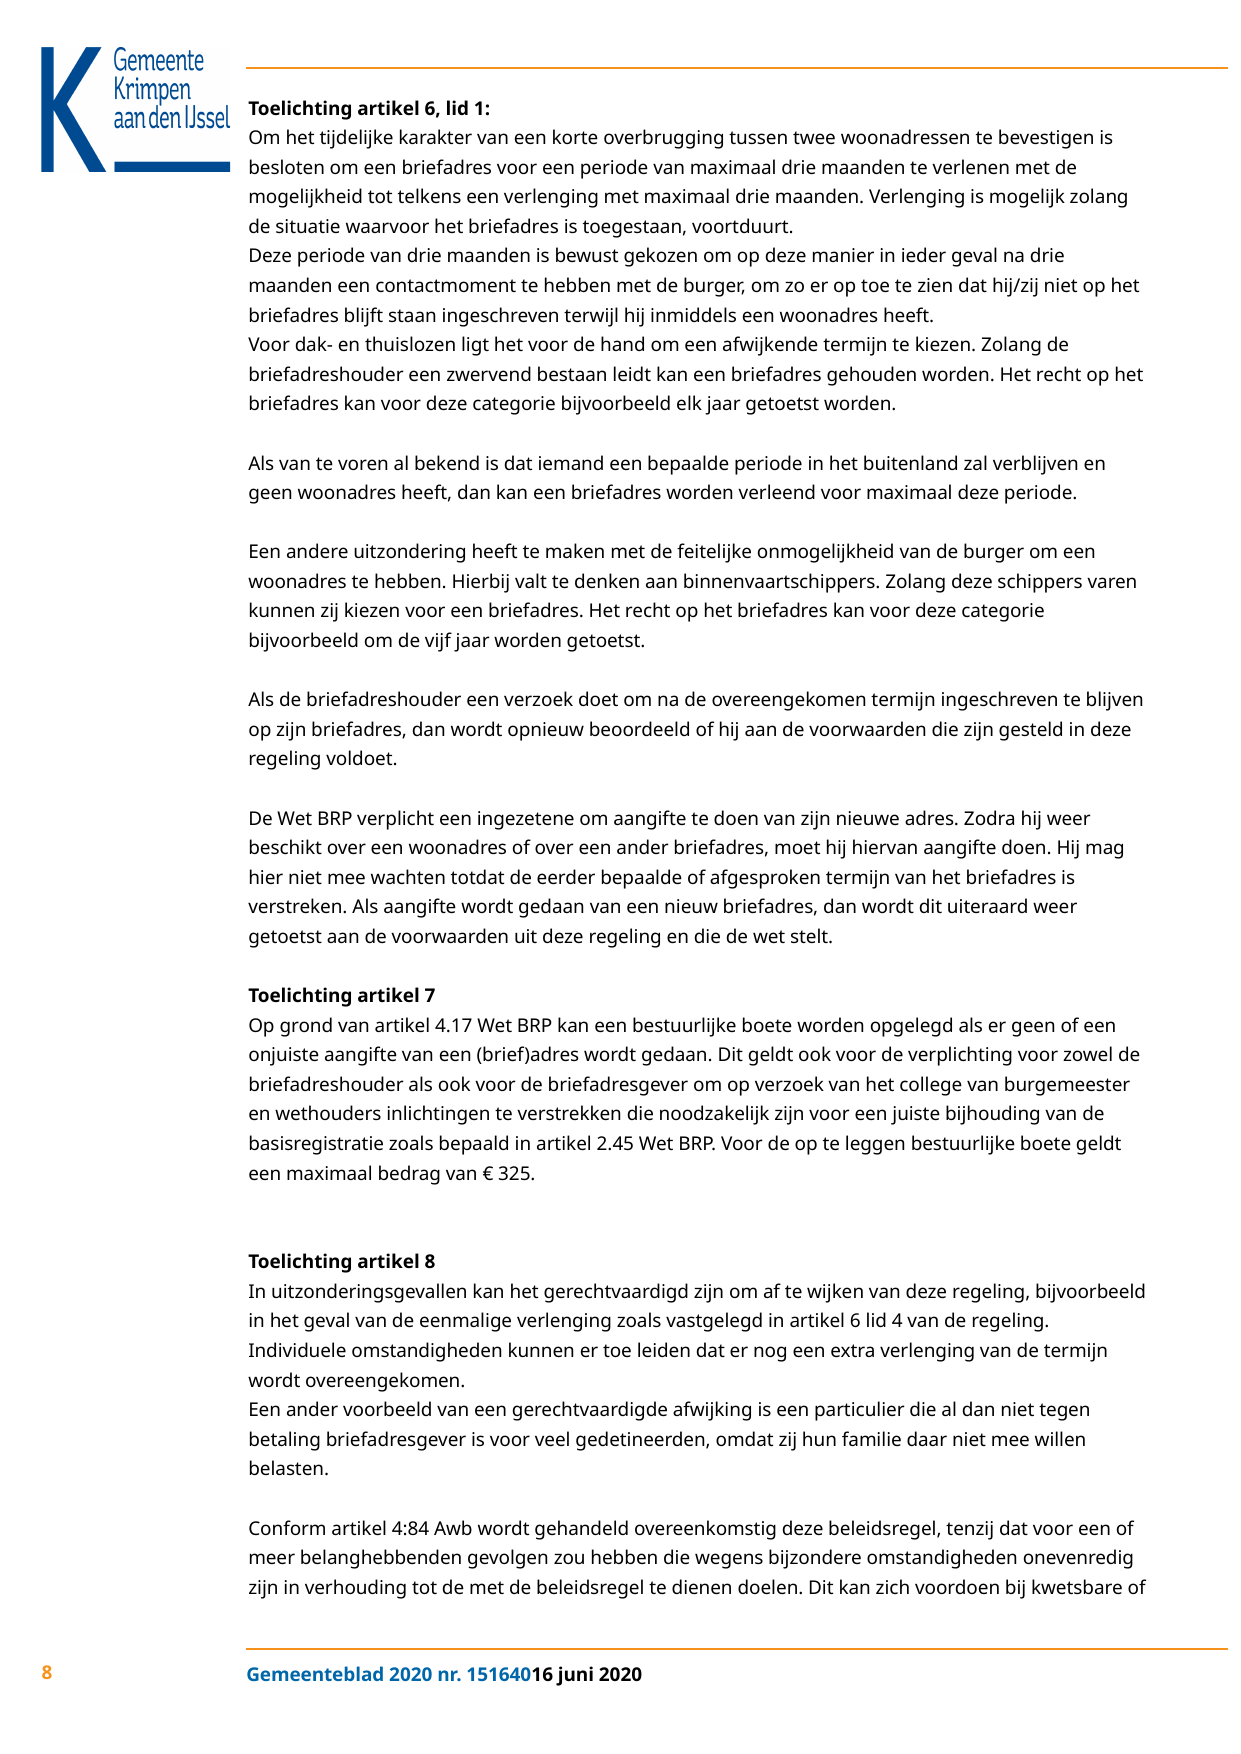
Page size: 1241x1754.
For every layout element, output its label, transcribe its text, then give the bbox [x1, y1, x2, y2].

picture [41, 47, 231, 172]
text Als van te voren al bekend is dat iemand een bepaalde periode in het buitenland zal verblijven en geen woonadres heeft, dan kan een briefadres worden verleend voor maximaal deze periode. [248, 450, 1152, 505]
text Een ander voorbeeld van een gerechtvaardigde afwijking is een particulier die al dan niet tegen betaling briefadresgever is voor veel gedetineerden, omdat zij hun familie daar niet mee willen belasten. [248, 1396, 1152, 1481]
text Toelichting artikel 8 [248, 1248, 1152, 1274]
text Op grond van artikel 4.17 Wet BRP kan een bestuurlijke boete worden opgelegd als er geen of een onjuiste aangifte van een (brief)adres wordt gedaan. Dit geldt ook voor de verplichting voor zowel de briefadreshouder als ook voor de briefadresgever om op verzoek van het college van burgemeester en wethouders inlichtingen te verstrekken die noodzakelijk zijn voor een juiste bijhouding van de basisregistratie zoals bepaald in artikel 2.45 Wet BRP. Voor de op te leggen bestuurlijke boete geldt een maximaal bedrag van € 325. [248, 1012, 1152, 1186]
text Een andere uitzondering heeft te maken met de feitelijke onmogelijkheid van de burger om een woonadres te hebben. Hierbij valt te denken aan binnenvaartschippers. Zolang deze schippers varen kunnen zij kiezen voor een briefadres. Het recht op het briefadres kan voor deze categorie bijvoorbeeld om de vijf jaar worden getoetst. [248, 538, 1152, 653]
text Als de briefadreshouder een verzoek doet om na de overeengekomen termijn ingeschreven te blijven op zijn briefadres, dan wordt opnieuw beoordeeld of hij aan de voorwaarden die zijn gesteld in deze regeling voldoet. [248, 686, 1152, 771]
text Toelichting artikel 7 [248, 982, 1152, 1008]
text Toelichting artikel 6, lid 1: [248, 95, 1152, 121]
text Voor dak- en thuislozen ligt het voor de hand om een afwijkende termijn te kiezen. Zolang de briefadreshouder een zwervend bestaan leidt kan een briefadres gehouden worden. Het recht op het briefadres kan voor deze categorie bijvoorbeeld elk jaar getoetst worden. [248, 331, 1152, 416]
text Conform artikel 4:84 Awb wordt gehandeld overeenkomstig deze beleidsregel, tenzij dat voor een of meer belanghebbenden gevolgen zou hebben die wegens bijzondere omstandigheden onevenredig zijn in verhouding tot de met de beleidsregel te dienen doelen. Dit kan zich voordoen bij kwetsbare of [248, 1515, 1152, 1600]
text De Wet BRP verplicht een ingezetene om aangifte te doen van zijn nieuwe adres. Zodra hij weer beschikt over een woonadres of over een ander briefadres, moet hij hiervan aangifte doen. Hij mag hier niet mee wachten totdat de eerder bepaalde of afgesproken termijn van het briefadres is verstreken. Als aangifte wordt gedaan van een nieuw briefadres, dan wordt dit uiteraard weer getoetst aan de voorwaarden uit deze regeling en die de wet stelt. [248, 805, 1152, 949]
text Deze periode van drie maanden is bewust gekozen om op deze manier in ieder geval na drie maanden een contactmoment te hebben met de burger, om zo er op toe te zien dat hij/zij niet op het briefadres blijft staan ingeschreven terwijl hij inmiddels een woonadres heeft. [248, 243, 1152, 328]
text In uitzonderingsgevallen kan het gerechtvaardigd zijn om af te wijken van deze regeling, bijvoorbeeld in het geval van de eenmalige verlenging zoals vastgelegd in artikel 6 lid 4 van de regeling. Individuele omstandigheden kunnen er toe leiden dat er nog een extra verlenging van de termijn wordt overeengekomen. [248, 1278, 1152, 1393]
text Om het tijdelijke karakter van een korte overbrugging tussen twee woonadressen te bevestigen is besloten om een briefadres voor een periode van maximaal drie maanden te verlenen met de mogelijkheid tot telkens een verlenging met maximaal drie maanden. Verlenging is mogelijk zolang de situatie waarvoor het briefadres is toegestaan, voortduurt. [248, 124, 1152, 239]
